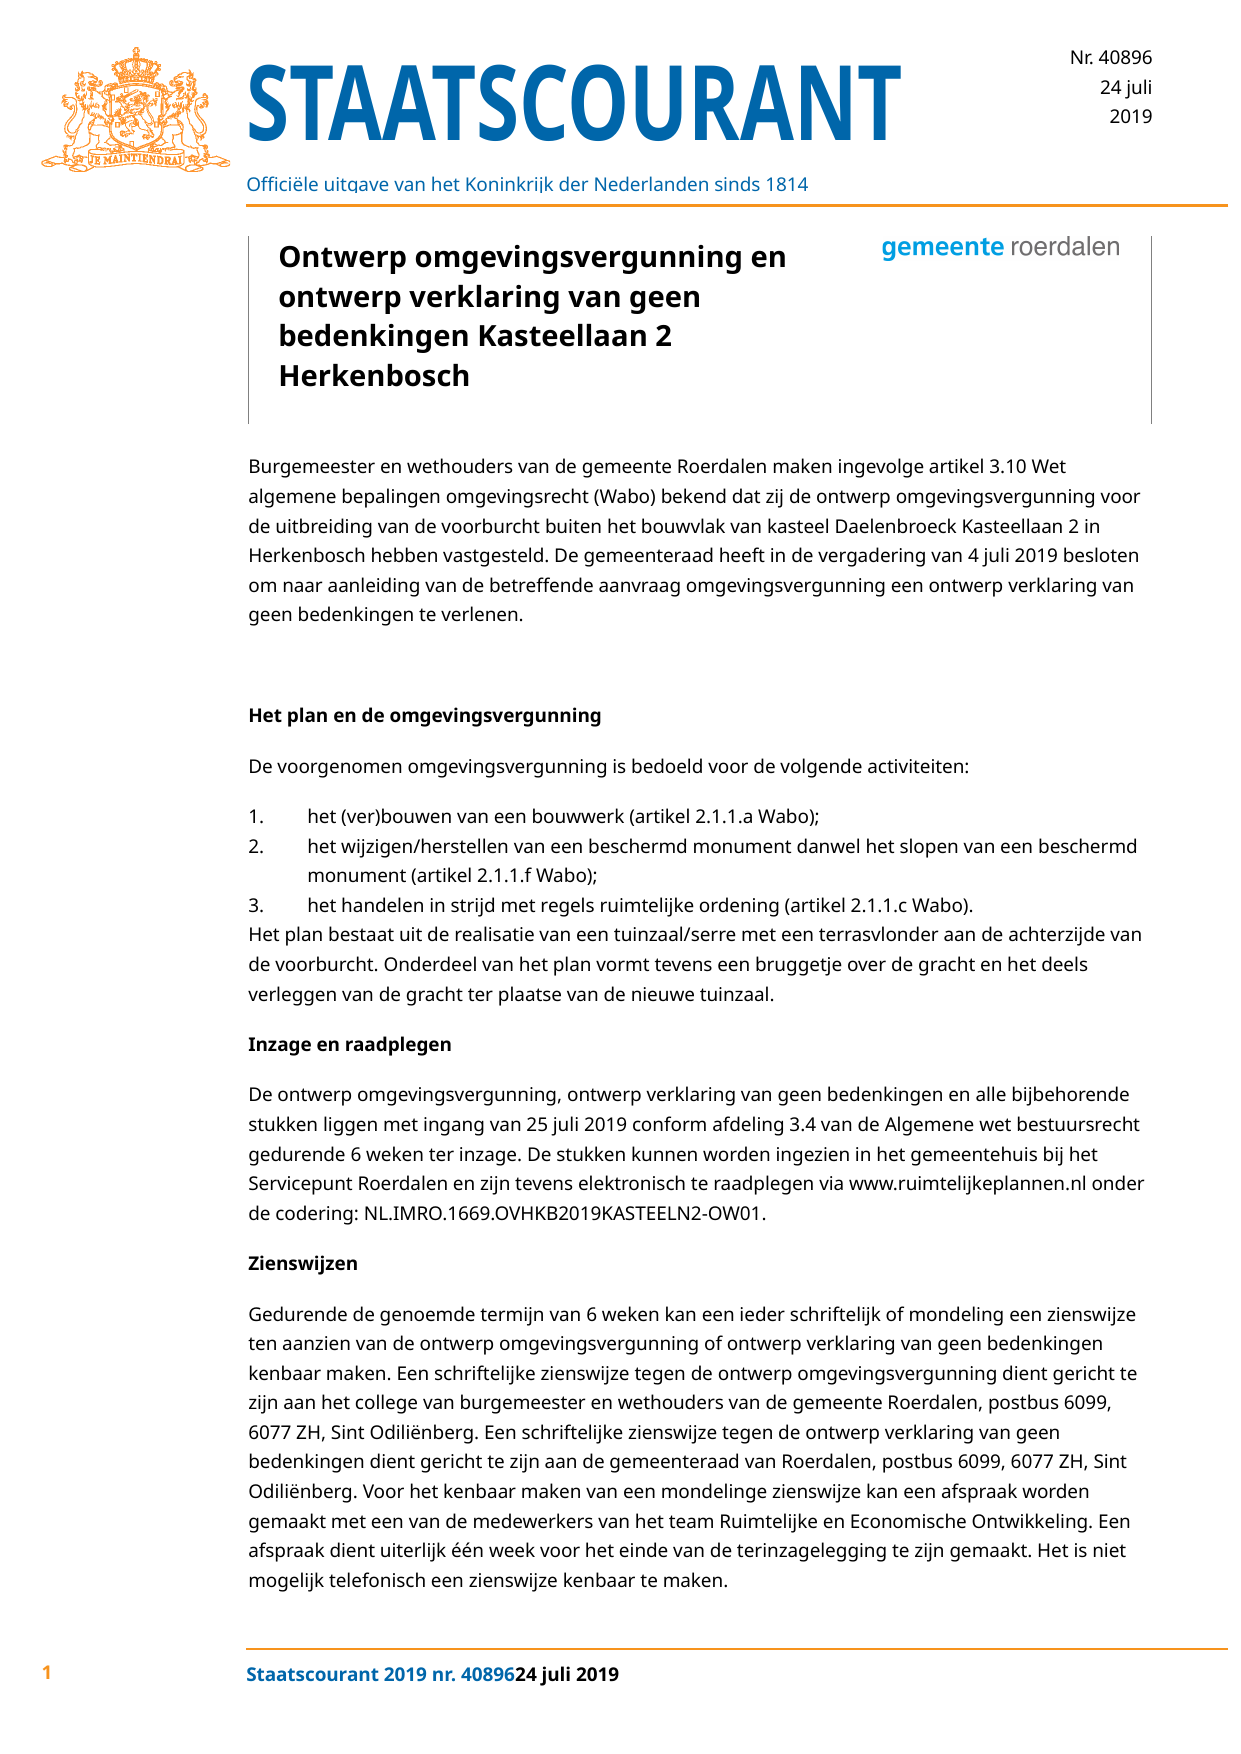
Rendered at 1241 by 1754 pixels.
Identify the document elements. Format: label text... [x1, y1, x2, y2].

text De voorgenomen omgevingsvergunning is bedoeld voor de volgende activiteiten: [248, 753, 1152, 778]
text De ontwerp omgevingsvergunning, ontwerp verklaring van geen bedenkingen en alle bijbehorende stukken liggen met ingang van 25 juli 2019 conform afdeling 3.4 van de Algemene wet bestuursrecht gedurende 6 weken ter inzage. De stukken kunnen worden ingezien in het gemeentehuis bij het Servicepunt Roerdalen en zijn tevens elektronisch te raadplegen via www.ruimtelijkeplannen.nl onder de codering: NL.IMRO.1669.OVHKB2019KASTEELN2-OW01. [248, 1082, 1152, 1226]
text Burgemeester en wethouders van de gemeente Roerdalen maken ingevolge artikel 3.10 Wet algemene bepalingen omgevingsrecht (Wabo) bekend dat zij de ontwerp omgevingsvergunning voor de uitbreiding van de voorburcht buiten het bouwvlak van kasteel Daelenbroeck Kasteellaan 2 in Herkenbosch hebben vastgesteld. De gemeenteraad heeft in de vergadering van 4 juli 2019 besloten om naar aanleiding van de betreffende aanvraag omgevingsvergunning een ontwerp verklaring van geen bedenkingen te verlenen. [248, 454, 1152, 627]
text Zienswijzen [248, 1250, 1152, 1276]
picture [41, 47, 231, 172]
picture [882, 236, 1119, 261]
picture [882, 254, 891, 261]
table_header [850, 236, 1151, 424]
text Het plan bestaat uit de realisatie van een tuinzaal/serre met een terrasvlonder aan de achterzijde van de voorburcht. Onderdeel van het plan vormt tevens een bruggetje over de gracht en het deels verleggen van de gracht ter plaatse van de nieuwe tuinzaal. [248, 922, 1152, 1006]
text Inzage en raadplegen [248, 1031, 1152, 1057]
text Het plan en de omgevingsvergunning [248, 702, 1152, 728]
text Gedurende de genoemde termijn van 6 weken kan een ieder schriftelijk of mondeling een zienswijze ten aanzien van de ontwerp omgevingsvergunning of ontwerp verklaring van geen bedenkingen kenbaar maken. Een schriftelijke zienswijze tegen de ontwerp omgevingsvergunning dient gericht te zijn aan het college van burgemeester en wethouders van de gemeente Roerdalen, postbus 6099, 6077 ZH, Sint Odiliënberg. Een schriftelijke zienswijze tegen de ontwerp verklaring van geen bedenkingen dient gericht te zijn aan de gemeenteraad van Roerdalen, postbus 6099, 6077 ZH, Sint Odiliënberg. Voor het kenbaar maken van een mondelinge zienswijze kan een afspraak worden gemaakt met een van de medewerkers van het team Ruimtelijke en Economische Ontwikkeling. Een afspraak dient uiterlijk één week voor het einde van de terinzagelegging te zijn gemaakt. Het is niet mogelijk telefonisch een zienswijze kenbaar te maken. [248, 1301, 1152, 1593]
list het (ver)bouwen van een bouwwerk (artikel 2.1.1.a Wabo); [248, 803, 1152, 829]
list het handelen in strijd met regels ruimtelijke ordening (artikel 2.1.1.c Wabo). [248, 892, 1152, 918]
table_header Ontwerp omgevingsvergunning en ontwerp verklaring van geen bedenkingen Kasteellaan 2 Herkenbosch [249, 236, 850, 424]
list het wijzigen/herstellen van een beschermd monument danwel het slopen van een beschermd monument (artikel 2.1.1.f Wabo); [248, 833, 1152, 888]
